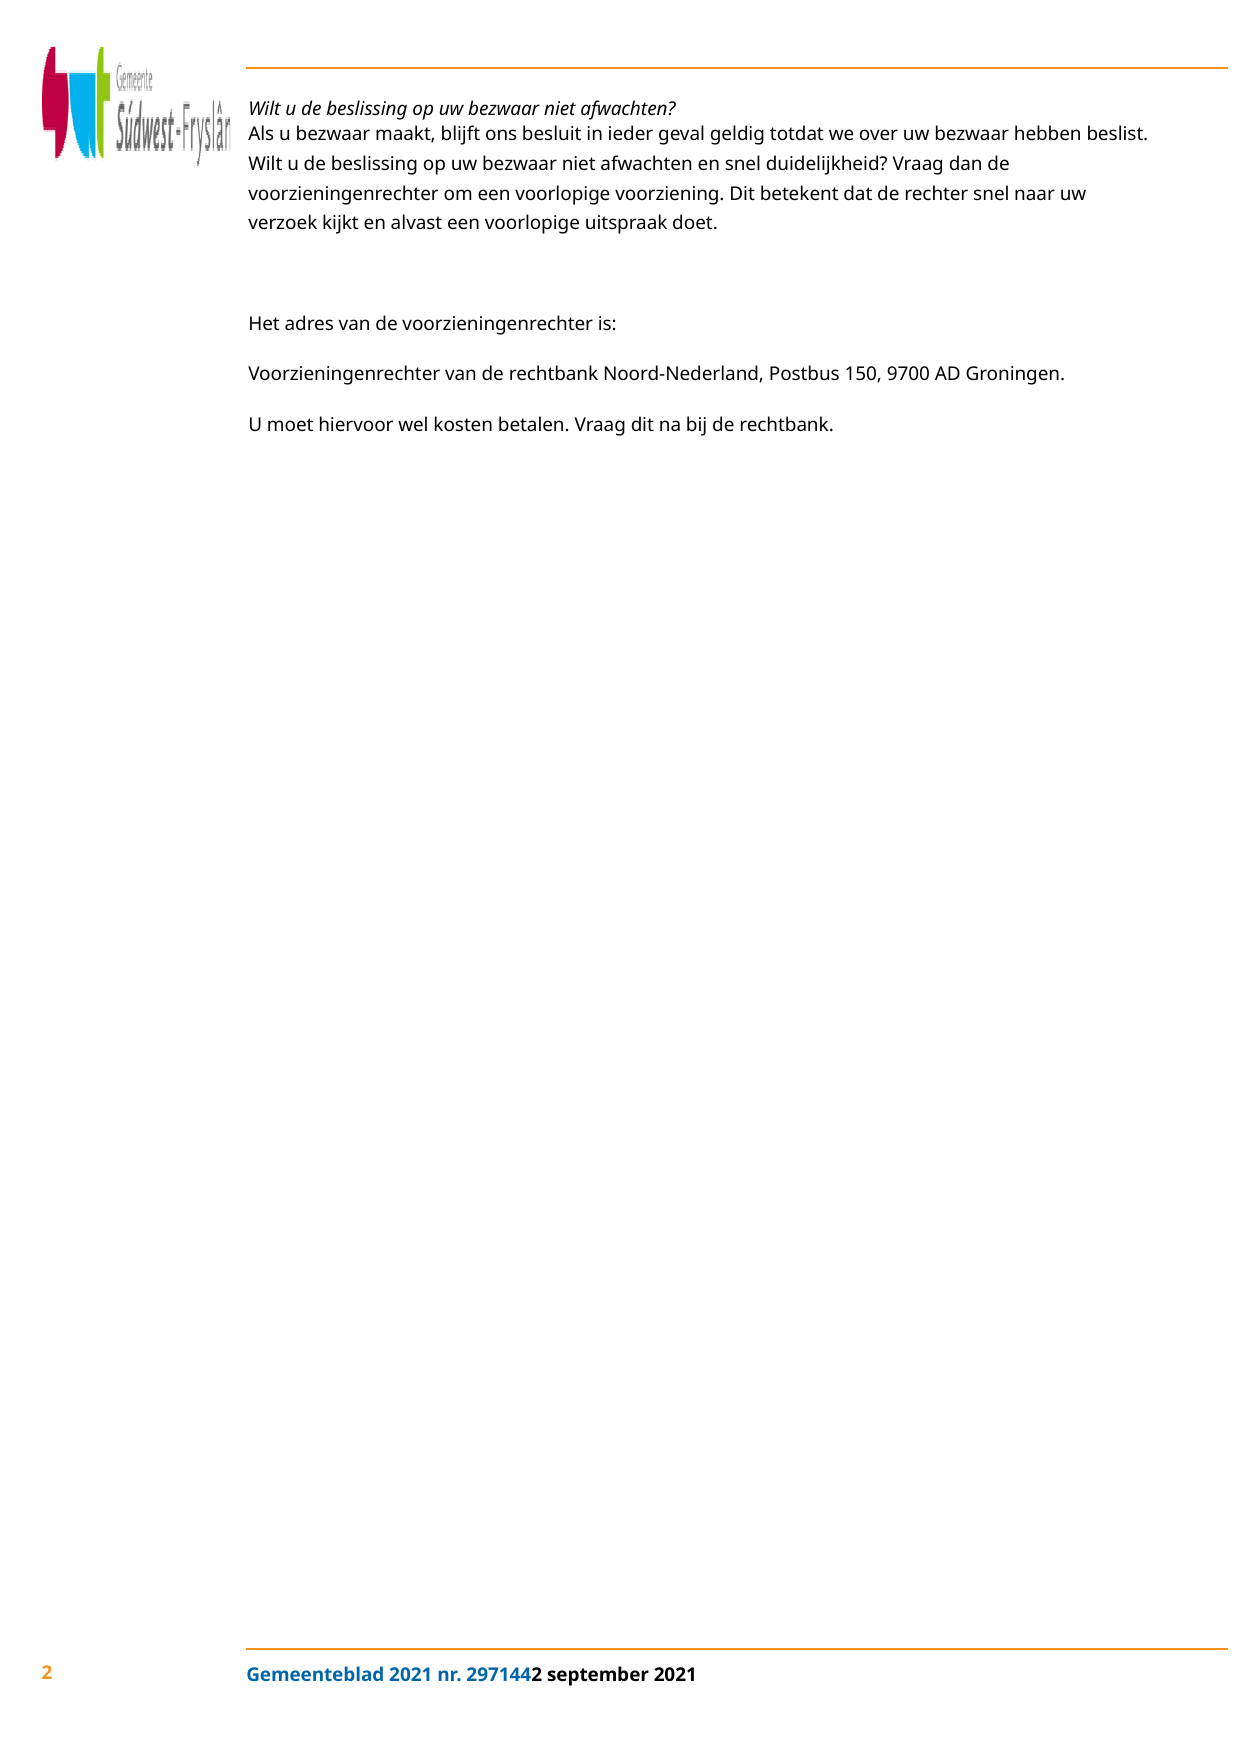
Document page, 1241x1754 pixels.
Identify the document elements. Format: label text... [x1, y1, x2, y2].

text Voorzieningenrechter van de rechtbank Noord-Nederland, Postbus 150, 9700 AD Groningen. [248, 361, 1152, 386]
text Als u bezwaar maakt, blijft ons besluit in ieder geval geldig totdat we over uw bezwaar hebben beslist. Wilt u de beslissing op uw bezwaar niet afwachten en snel duidelijkheid? Vraag dan de voorzieningenrechter om een voorlopige voorziening. Dit betekent dat de rechter snel naar uw verzoek kijkt en alvast een voorlopige uitspraak doet. [248, 121, 1152, 235]
picture [41, 47, 231, 172]
text U moet hiervoor wel kosten betalen. Vraag dit na bij de rechtbank. [248, 411, 1152, 437]
text Wilt u de beslissing op uw bezwaar niet afwachten? [248, 95, 1152, 121]
text Het adres van de voorzieningenrechter is: [248, 310, 1152, 336]
